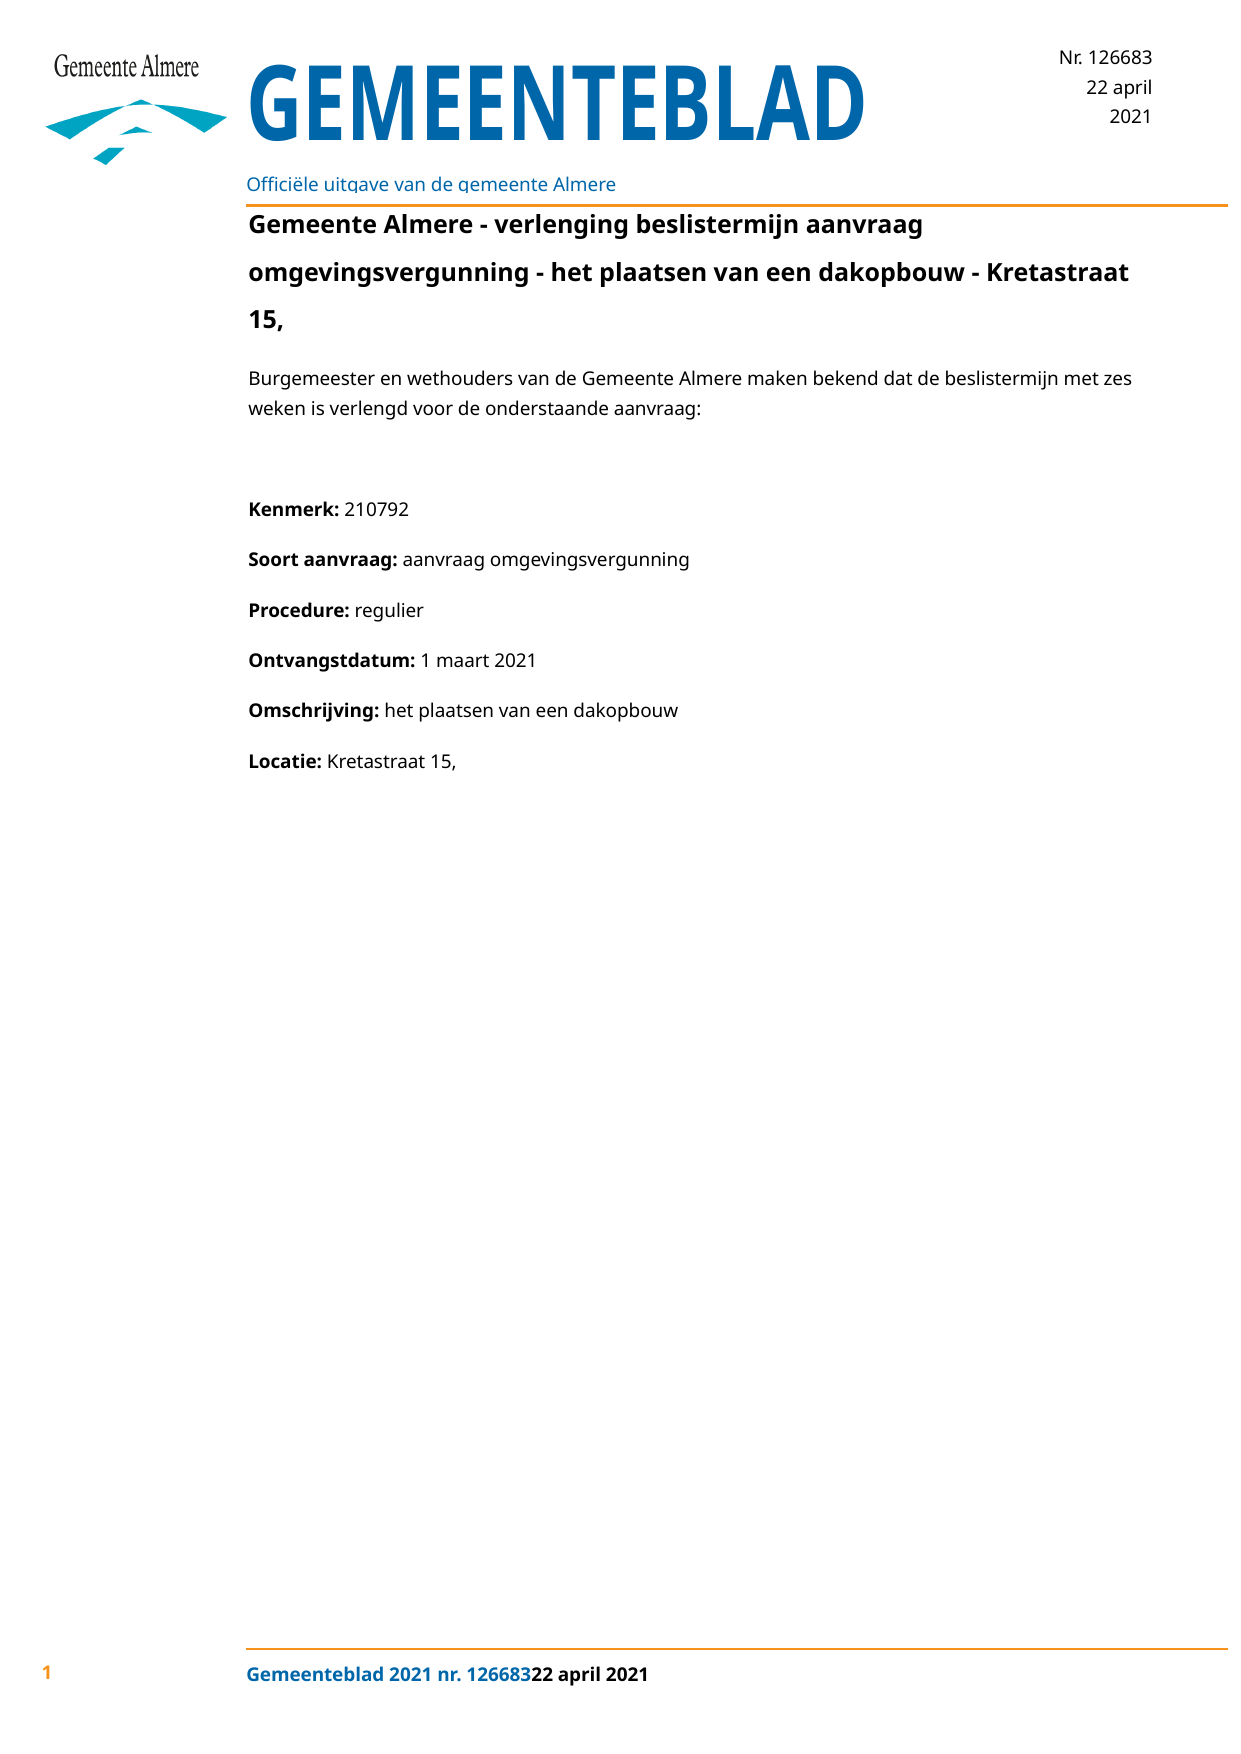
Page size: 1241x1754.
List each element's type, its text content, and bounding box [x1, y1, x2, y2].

picture [41, 47, 231, 172]
text Ontvangstdatum: 1 maart 2021 [248, 647, 1152, 673]
text Kenmerk: 210792 [248, 496, 1152, 522]
text Burgemeester en wethouders van de Gemeente Almere maken bekend dat de beslistermijn met zes weken is verlengd voor de onderstaande aanvraag: [248, 366, 1152, 421]
text Procedure: regulier [248, 597, 1152, 622]
text Locatie: Kretastraat 15, [248, 748, 1152, 774]
text Soort aanvraag: aanvraag omgevingsvergunning [248, 546, 1152, 572]
text Gemeente Almere - verlenging beslistermijn aanvraag omgevingsvergunning - het plaatsen van een dakopbouw - Kretastraat 15, [248, 207, 1152, 336]
text Omschrijving: het plaatsen van een dakopbouw [248, 698, 1152, 723]
